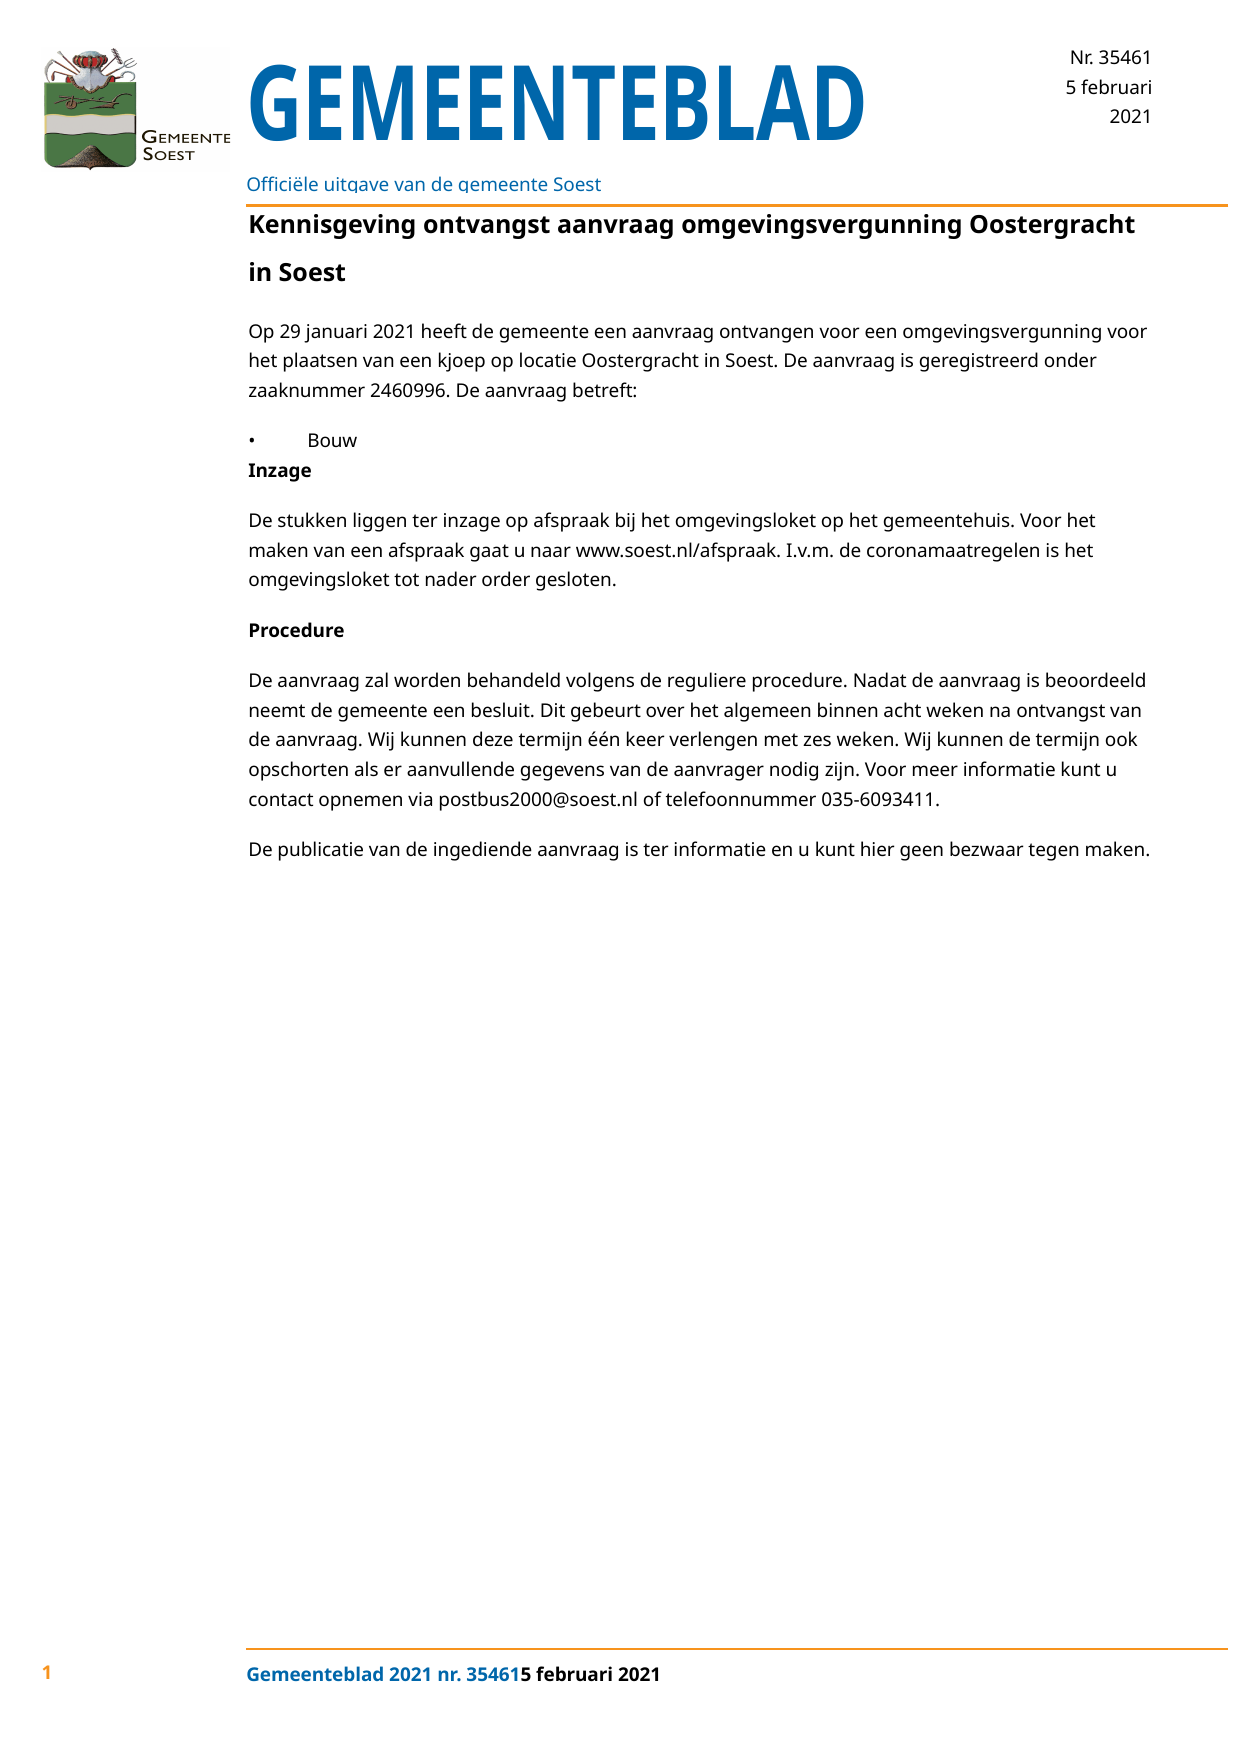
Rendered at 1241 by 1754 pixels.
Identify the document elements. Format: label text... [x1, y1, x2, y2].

text De publicatie van de ingediende aanvraag is ter informatie en u kunt hier geen bezwaar tegen maken. [248, 836, 1152, 862]
text Inzage [248, 457, 1152, 483]
text De stukken liggen ter inzage op afspraak bij het omgevingsloket op het gemeentehuis. Voor het maken van een afspraak gaat u naar www.soest.nl/afspraak. I.v.m. de coronamaatregelen is het omgevingsloket tot nader order gesloten. [248, 507, 1152, 592]
text Procedure [248, 617, 1152, 643]
picture [41, 47, 231, 172]
list Bouw [248, 427, 1152, 453]
text De aanvraag zal worden behandeld volgens de reguliere procedure. Nadat de aanvraag is beoordeeld neemt de gemeente een besluit. Dit gebeurt over het algemeen binnen acht weken na ontvangst van de aanvraag. Wij kunnen deze termijn één keer verlengen met zes weken. Wij kunnen de termijn ook opschorten als er aanvullende gegevens van de aanvrager nodig zijn. Voor meer informatie kunt u contact opnemen via postbus2000@soest.nl of telefoonnummer 035-6093411. [248, 667, 1152, 812]
text Op 29 januari 2021 heeft de gemeente een aanvraag ontvangen voor een omgevingsvergunning voor het plaatsen van een kjoep op locatie Oostergracht in Soest. De aanvraag is geregistreerd onder zaaknummer 2460996. De aanvraag betreft: [248, 318, 1152, 403]
text Kennisgeving ontvangst aanvraag omgevingsvergunning Oostergracht in Soest [248, 207, 1152, 288]
